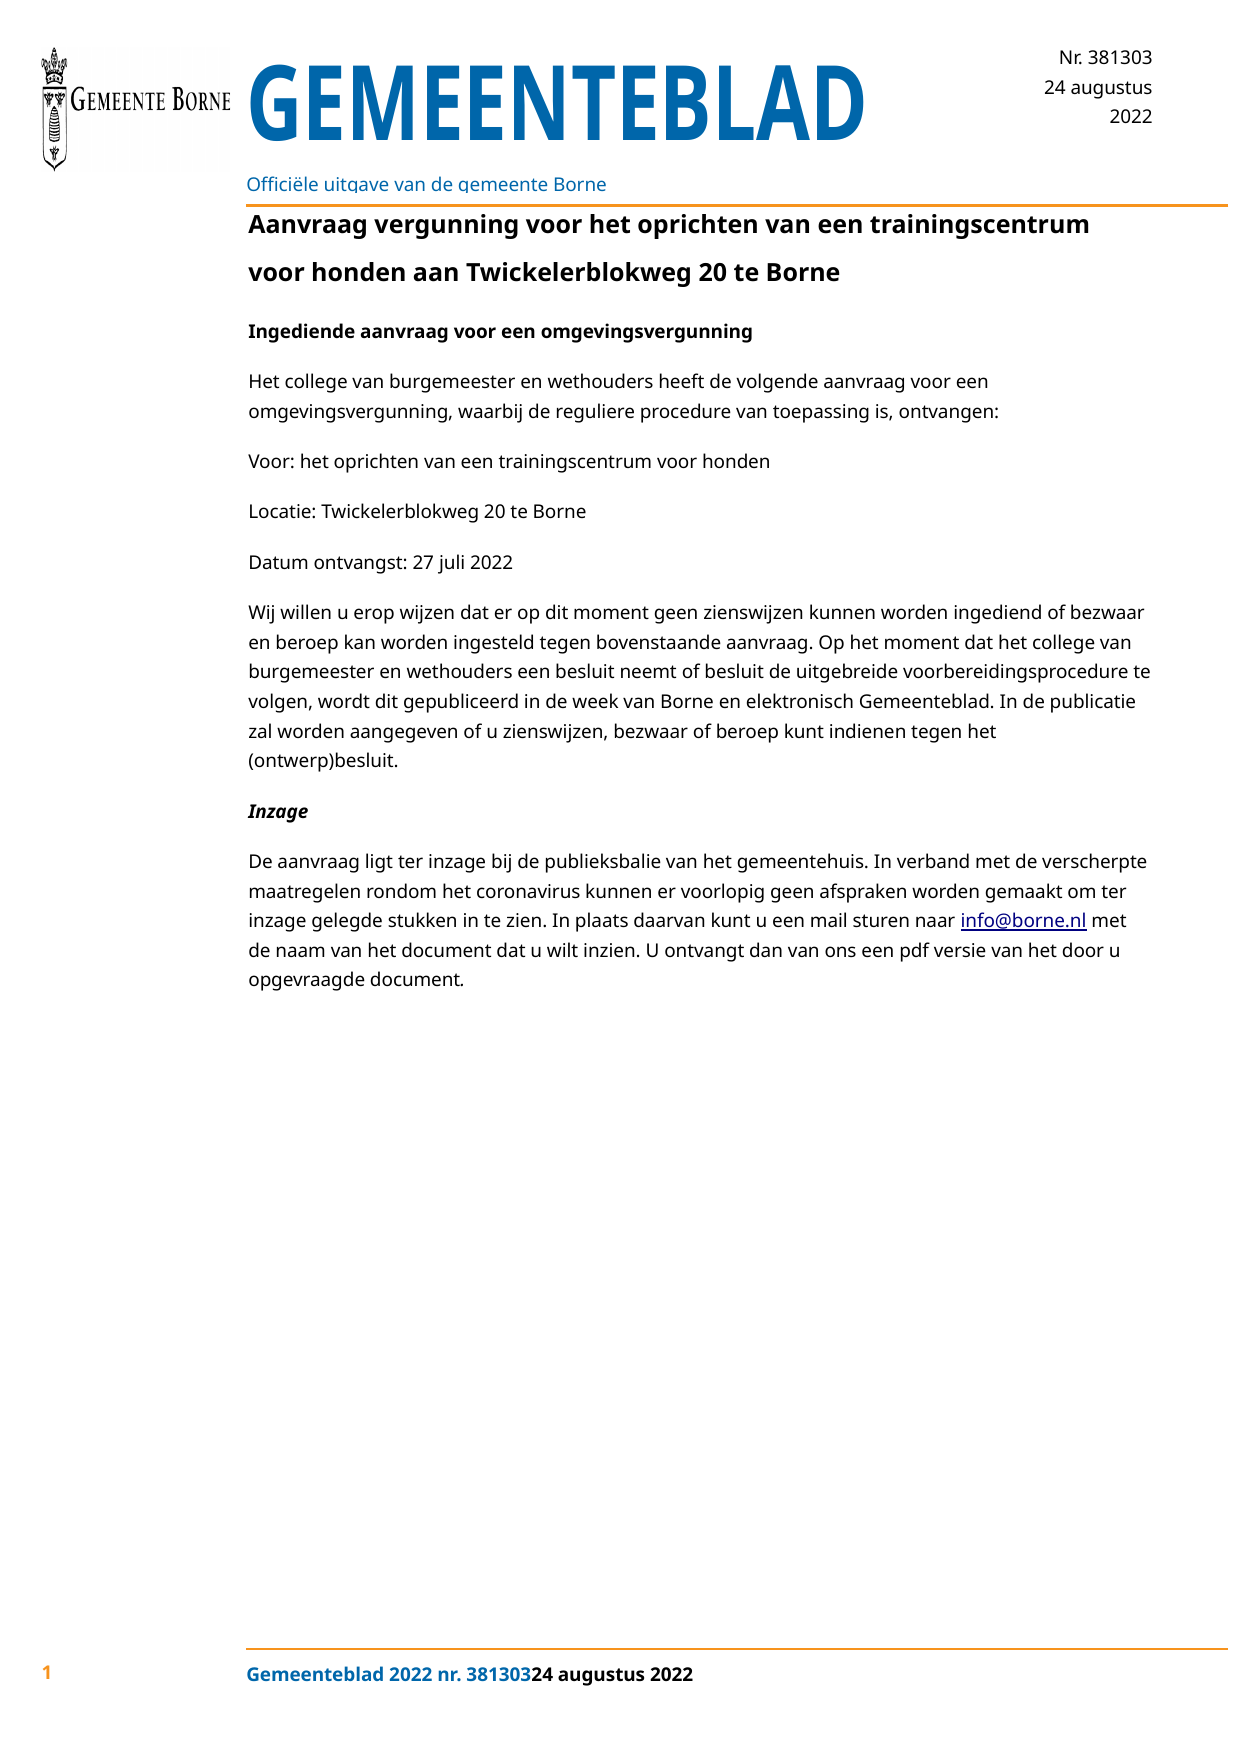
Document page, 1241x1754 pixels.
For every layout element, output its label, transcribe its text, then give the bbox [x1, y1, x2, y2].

text Aanvraag vergunning voor het oprichten van een trainingscentrum voor honden aan Twickelerblokweg 20 te Borne [248, 207, 1152, 288]
text Datum ontvangst: 27 juli 2022 [248, 549, 1152, 575]
text Voor: het oprichten van een trainingscentrum voor honden [248, 448, 1152, 474]
text Het college van burgemeester en wethouders heeft de volgende aanvraag voor een omgevingsvergunning, waarbij de reguliere procedure van toepassing is, ontvangen: [248, 368, 1152, 424]
text Ingediende aanvraag voor een omgevingsvergunning [248, 318, 1152, 344]
text Inzage [248, 798, 1152, 824]
text Locatie: Twickelerblokweg 20 te Borne [248, 499, 1152, 524]
picture [41, 47, 231, 172]
text De aanvraag ligt ter inzage bij de publieksbalie van het gemeentehuis. In verband met de verscherpte maatregelen rondom het coronavirus kunnen er voorlopig geen afspraken worden gemaakt om ter inzage gelegde stukken in te zien. In plaats daarvan kunt u een mail sturen naar info@borne.nl met de naam van het document dat u wilt inzien. U ontvangt dan van ons een pdf versie van het door u opgevraagde document. [248, 848, 1152, 992]
text Wij willen u erop wijzen dat er op dit moment geen zienswijzen kunnen worden ingediend of bezwaar en beroep kan worden ingesteld tegen bovenstaande aanvraag. Op het moment dat het college van burgemeester en wethouders een besluit neemt of besluit de uitgebreide voorbereidingsprocedure te volgen, wordt dit gepubliceerd in de week van Borne en elektronisch Gemeenteblad. In de publicatie zal worden aangegeven of u zienswijzen, bezwaar of beroep kunt indienen tegen het (ontwerp)besluit. [248, 599, 1152, 773]
